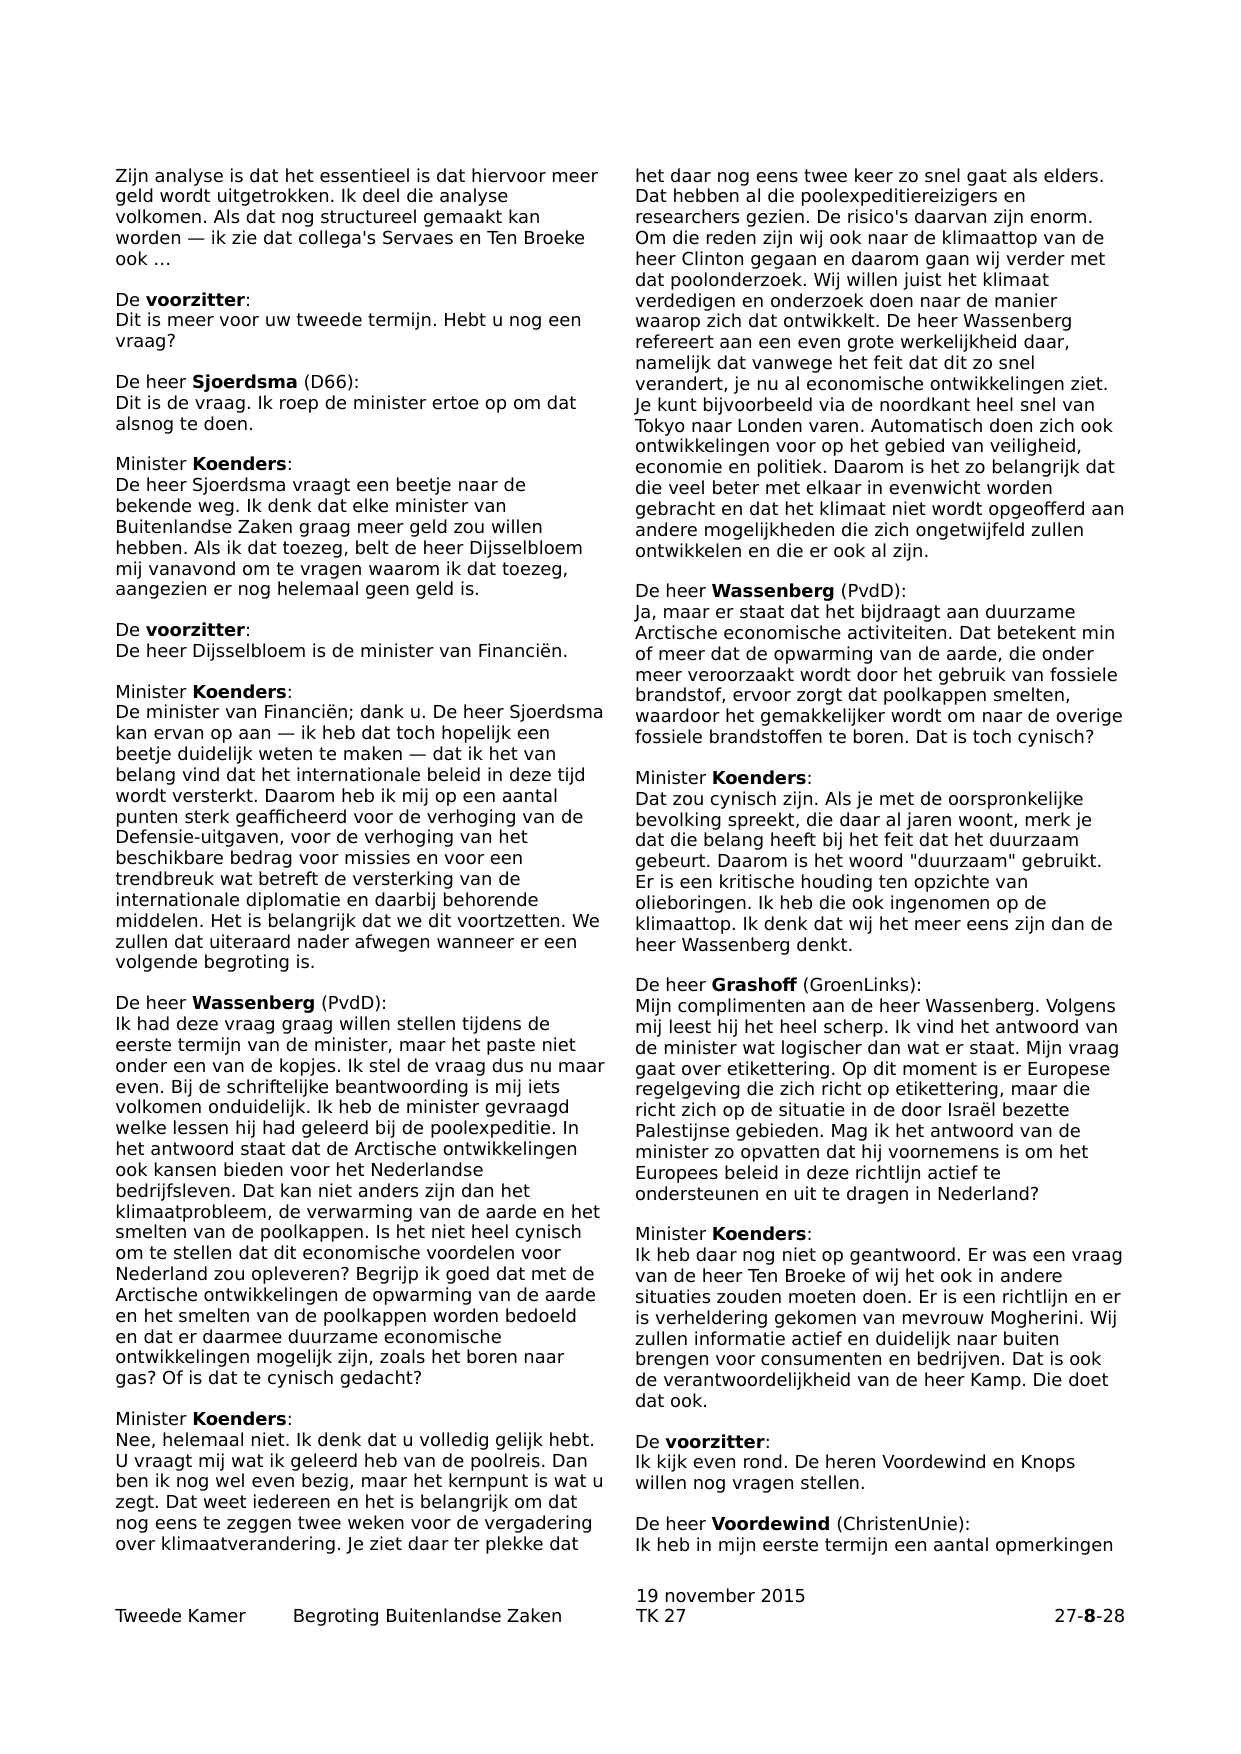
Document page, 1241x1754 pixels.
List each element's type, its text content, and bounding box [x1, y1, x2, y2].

text het daar nog eens twee keer zo snel gaat als elders. Dat hebben al die poolexpeditiereizigers en researchers gezien. De risico's daarvan zijn enorm. Om die reden zijn wij ook naar de klimaattop van de heer Clinton gegaan en daarom gaan wij verder met dat poolonderzoek. Wij willen juist het klimaat verdedigen en onderzoek doen naar de manier waarop zich dat ontwikkelt. De heer Wassenberg refereert aan een even grote werkelijkheid daar, namelijk dat vanwege het feit dat dit zo snel verandert, je nu al economische ontwikkelingen ziet. Je kunt bijvoorbeeld via de noordkant heel snel van Tokyo naar Londen varen. Automatisch doen zich ook ontwikkelingen voor op het gebied van veiligheid, economie en politiek. Daarom is het zo belangrijk dat die veel beter met elkaar in evenwicht worden gebracht en dat het klimaat niet wordt opgeofferd aan andere mogelijkheden die zich ongetwijfeld zullen ontwikkelen en die er ook al zijn. [635, 165, 1125, 561]
text De voorzitter: [115, 289, 605, 310]
text De heer Dijsselbloem is de minister van Financiën. [115, 641, 605, 662]
text De heer Wassenberg (PvdD): [115, 993, 605, 1014]
text Dit is de vraag. Ik roep de minister ertoe op om dat alsnog te doen. [115, 393, 605, 434]
text Minister Koenders: [115, 454, 605, 475]
text De heer Voordewind (ChristenUnie): [635, 1514, 1125, 1535]
text Mijn complimenten aan de heer Wassenberg. Volgens mij leest hij het heel scherp. Ik vind het antwoord van de minister wat logischer dan wat er staat. Mijn vraag gaat over etikettering. Op dit moment is er Europese regelgeving die zich richt op etikettering, maar die richt zich op de situatie in de door Israël bezette Palestijnse gebieden. Mag ik het antwoord van de minister zo opvatten dat hij voornemens is om het Europees beleid in deze richtlijn actief te ondersteunen en uit te dragen in Nederland? [635, 996, 1125, 1204]
text De heer Sjoerdsma (D66): [115, 372, 605, 393]
text Minister Koenders: [635, 768, 1125, 788]
text Ik heb in mijn eerste termijn een aantal opmerkingen [635, 1535, 1125, 1556]
text Ik kijk even rond. De heren Voordewind en Knops willen nog vragen stellen. [635, 1452, 1125, 1494]
text Ik heb daar nog niet op geantwoord. Er was een vraag van de heer Ten Broeke of wij het ook in andere situaties zouden moeten doen. Er is een richtlijn en er is verheldering gekomen van mevrouw Mogherini. Wij zullen informatie actief en duidelijk naar buiten brengen voor consumenten en bedrijven. Dat is ook de verantwoordelijkheid van de heer Kamp. Die doet dat ook. [635, 1245, 1125, 1412]
text Nee, helemaal niet. Ik denk dat u volledig gelijk hebt. U vraagt mij wat ik geleerd heb van de poolreis. Dan ben ik nog wel even bezig, maar het kernpunt is wat u zegt. Dat weet iedereen en het is belangrijk om dat nog eens te zeggen twee weken voor de vergadering over klimaatverandering. Je ziet daar ter plekke dat [115, 1429, 605, 1554]
text Ja, maar er staat dat het bijdraagt aan duurzame Arctische economische activiteiten. Dat betekent min of meer dat de opwarming van de aarde, die onder meer veroorzaakt wordt door het gebruik van fossiele brandstof, ervoor zorgt dat poolkappen smelten, waardoor het gemakkelijker wordt om naar de overige fossiele brandstoffen te boren. Dat is toch cynisch? [635, 602, 1125, 748]
text Minister Koenders: [115, 682, 605, 702]
text Ik had deze vraag graag willen stellen tijdens de eerste termijn van de minister, maar het paste niet onder een van de kopjes. Ik stel de vraag dus nu maar even. Bij de schriftelijke beantwoording is mij iets volkomen onduidelijk. Ik heb de minister gevraagd welke lessen hij had geleerd bij de poolexpeditie. In het antwoord staat dat de Arctische ontwikkelingen ook kansen bieden voor het Nederlandse bedrijfsleven. Dat kan niet anders zijn dan het klimaatprobleem, de verwarming van de aarde en het smelten van de poolkappen. Is het niet heel cynisch om te stellen dat dit economische voordelen voor Nederland zou opleveren? Begrijp ik goed dat met de Arctische ontwikkelingen de opwarming van de aarde en het smelten van de poolkappen worden bedoeld en dat er daarmee duurzame economische ontwikkelingen mogelijk zijn, zoals het boren naar gas? Of is dat te cynisch gedacht? [115, 1014, 605, 1389]
text Minister Koenders: [115, 1409, 605, 1429]
text Dat zou cynisch zijn. Als je met de oorspronkelijke bevolking spreekt, die daar al jaren woont, merk je dat die belang heeft bij het feit dat het duurzaam gebeurt. Daarom is het woord "duurzaam" gebruikt. Er is een kritische houding ten opzichte van olieboringen. Ik heb die ook ingenomen op de klimaattop. Ik denk dat wij het meer eens zijn dan de heer Wassenberg denkt. [635, 788, 1125, 955]
text De heer Grashoff (GroenLinks): [635, 975, 1125, 996]
text De minister van Financiën; dank u. De heer Sjoerdsma kan ervan op aan — ik heb dat toch hopelijk een beetje duidelijk weten te maken — dat ik het van belang vind dat het internationale beleid in deze tijd wordt versterkt. Daarom heb ik mij op een aantal punten sterk geafficheerd voor de verhoging van de Defensie-uitgaven, voor de verhoging van het beschikbare bedrag voor missies en voor een trendbreuk wat betreft de versterking van de internationale diplomatie en daarbij behorende middelen. Het is belangrijk dat we dit voortzetten. We zullen dat uiteraard nader afwegen wanneer er een volgende begroting is. [115, 702, 605, 973]
text Minister Koenders: [635, 1224, 1125, 1245]
text De heer Wassenberg (PvdD): [635, 581, 1125, 602]
text Zijn analyse is dat het essentieel is dat hiervoor meer geld wordt uitgetrokken. Ik deel die analyse volkomen. Als dat nog structureel gemaakt kan worden — ik zie dat collega's Servaes en Ten Broeke ook … [115, 165, 605, 269]
text Dit is meer voor uw tweede termijn. Hebt u nog een vraag? [115, 310, 605, 352]
text De voorzitter: [115, 620, 605, 641]
text De heer Sjoerdsma vraagt een beetje naar de bekende weg. Ik denk dat elke minister van Buitenlandse Zaken graag meer geld zou willen hebben. Als ik dat toezeg, belt de heer Dijsselbloem mij vanavond om te vragen waarom ik dat toezeg, aangezien er nog helemaal geen geld is. [115, 475, 605, 600]
text De voorzitter: [635, 1432, 1125, 1452]
